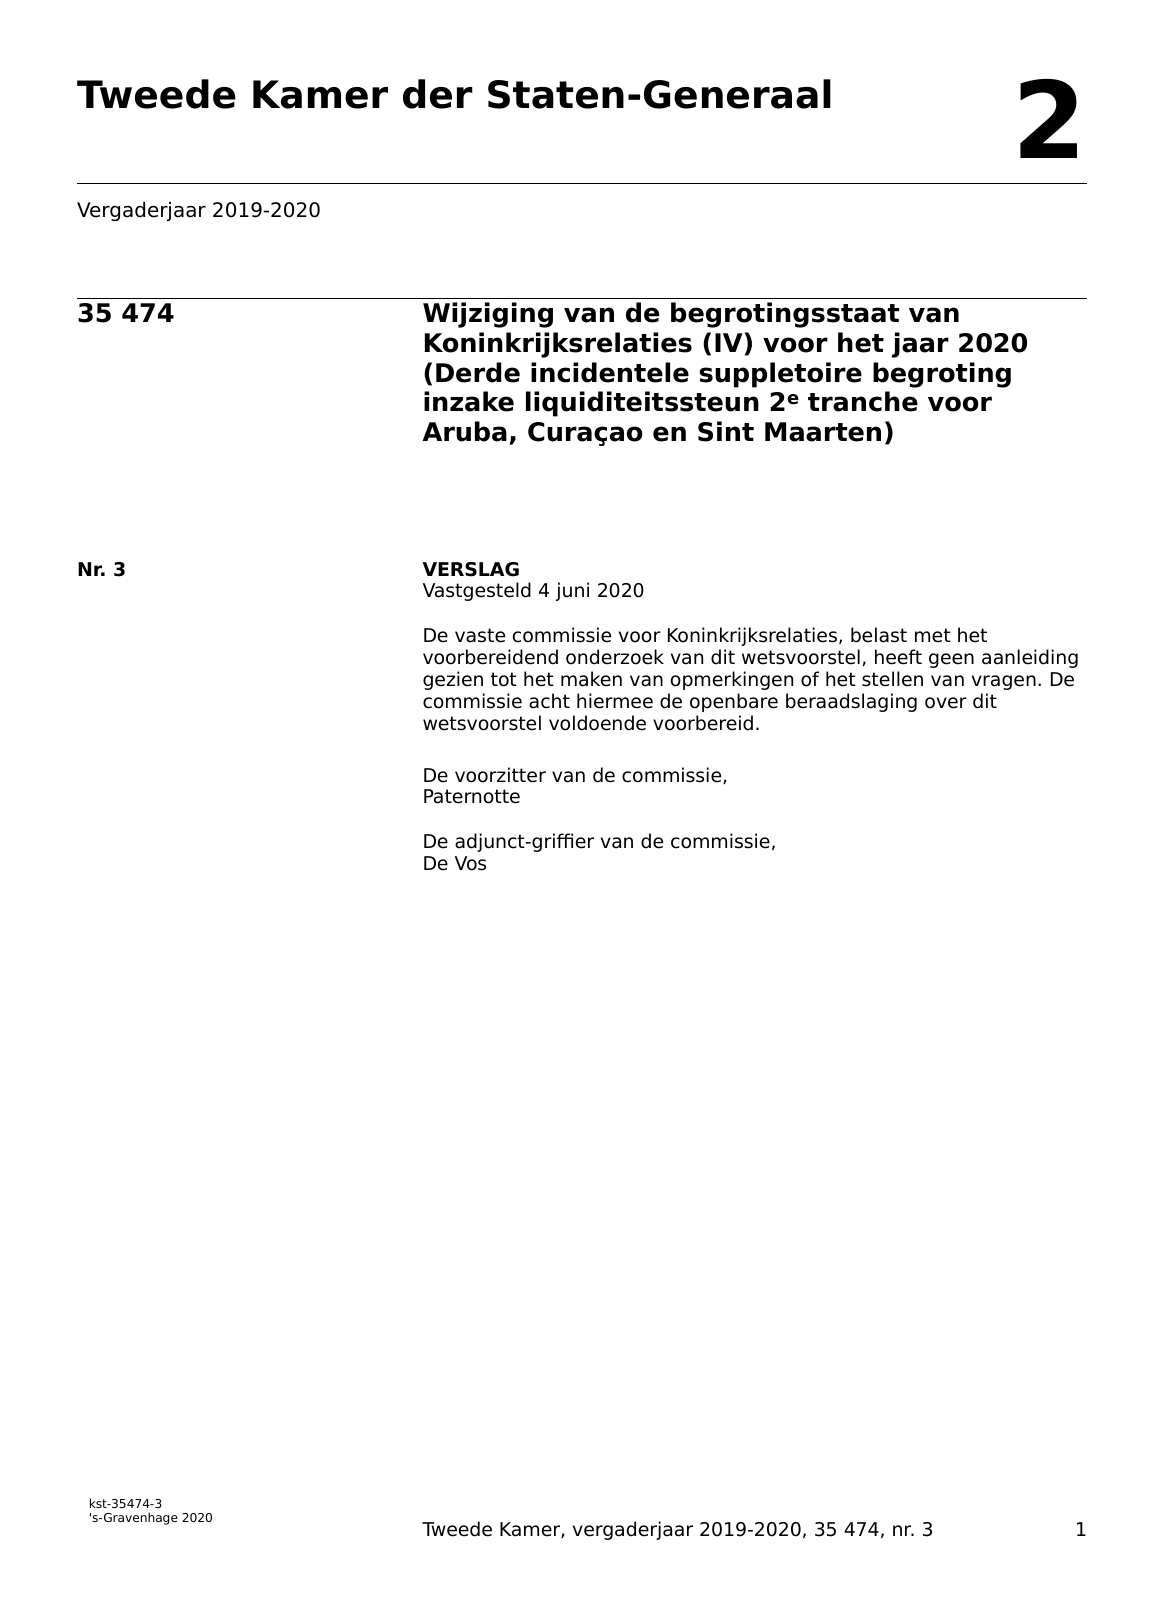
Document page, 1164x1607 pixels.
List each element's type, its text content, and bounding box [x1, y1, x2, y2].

table_header Tweede Kamer der Staten-Generaal [77, 59, 886, 183]
text kst-35474-3 [88, 1497, 323, 1511]
text Vastgesteld 4 juni 2020 [422, 580, 1087, 602]
text 's-Gravenhage 2020 [88, 1511, 323, 1525]
text De adjunct-griffier van de commissie, De Vos [422, 831, 1087, 874]
text De vaste commissie voor Koninkrijksrelaties, belast met het voorbereidend onderzoek van dit wetsvoorstel, heeft geen aanleiding gezien tot het maken van opmerkingen of het stellen van vragen. De commissie acht hiermee de openbare beraadslaging over dit wetsvoorstel voldoende voorbereid. [422, 624, 1087, 734]
text De voorzitter van de commissie, Paternotte [422, 764, 1087, 808]
subtitle Nr. 3 VERSLAG [77, 558, 1087, 580]
subtitle 35 474 Wijziging van de begrotingsstaat van Koninkrijksrelaties (IV) voor het jaar 2020 (Derde incidentele suppletoire begroting inzake liquiditeitssteun 2e tranche voor Aruba, Curaçao en Sint Maarten) [77, 299, 1087, 447]
table_cell Vergaderjaar 2019-2020 [77, 184, 1087, 298]
table_header 2 [886, 59, 1087, 183]
